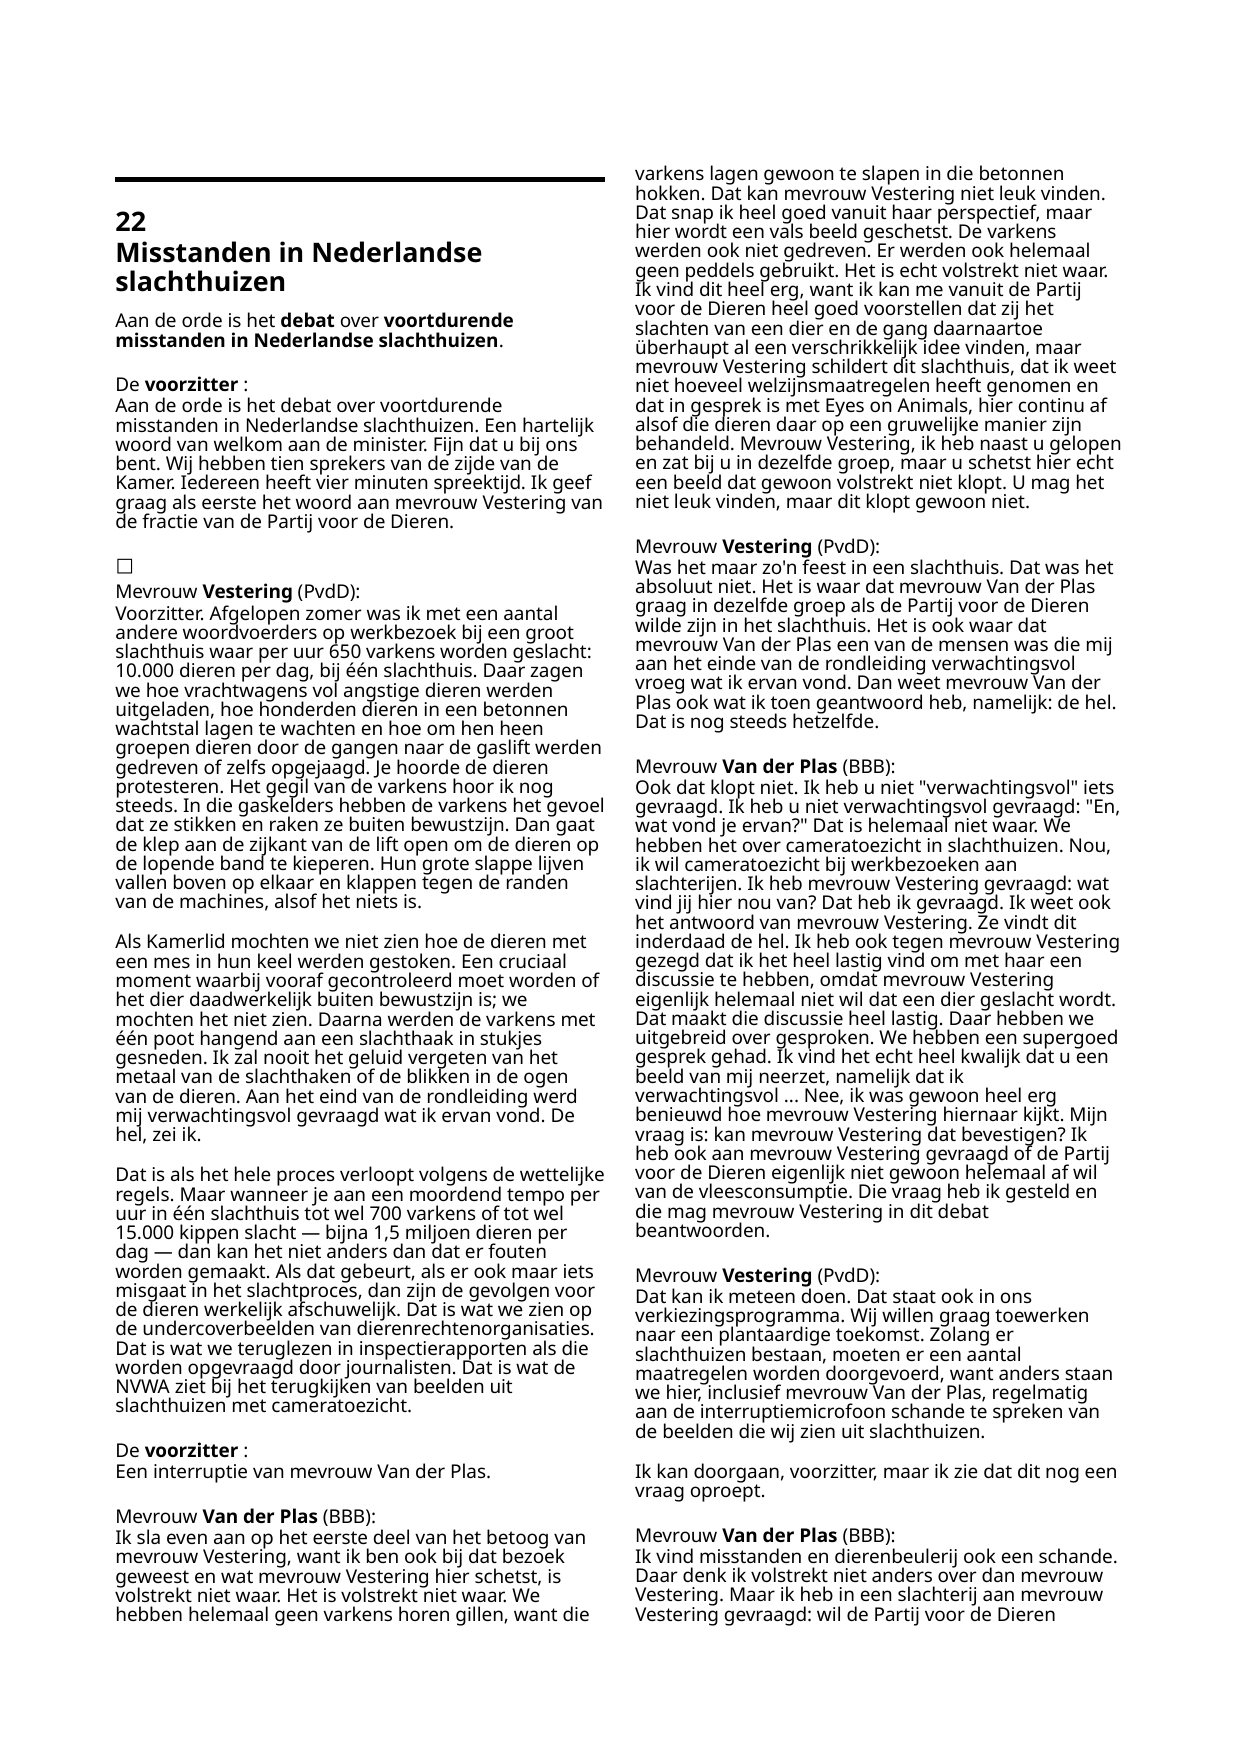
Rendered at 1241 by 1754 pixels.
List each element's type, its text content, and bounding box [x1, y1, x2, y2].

text Aan de orde is het debat over voortdurende misstanden in Nederlandse slachthuizen. [115, 312, 605, 351]
text Dat is als het hele proces verloopt volgens de wettelijke regels. Maar wanneer je aan een moordend tempo per uur in één slachthuis tot wel 700 varkens of tot wel 15.000 kippen slacht — bijna 1,5 miljoen dieren per dag — dan kan het niet anders dan dat er fouten worden gemaakt. Als dat gebeurt, als er ook maar iets misgaat in het slachtproces, dan zijn de gevolgen voor de dieren werkelijk afschuwelijk. Dat is wat we zien op de undercoverbeelden van dierenrechtenorganisaties. Dat is wat we teruglezen in inspectierapporten als die worden opgevraagd door journalisten. Dat is wat de NVWA ziet bij het terugkijken van beelden uit slachthuizen met cameratoezicht. [115, 1166, 605, 1417]
text varkens lagen gewoon te slapen in die betonnen hokken. Dat kan mevrouw Vestering niet leuk vinden. Dat snap ik heel goed vanuit haar perspectief, maar hier wordt een vals beeld geschetst. De varkens werden ook niet gedreven. Er werden ook helemaal geen peddels gebruikt. Het is echt volstrekt niet waar. Ik vind dit heel erg, want ik kan me vanuit de Partij voor de Dieren heel goed voorstellen dat zij het slachten van een dier en de gang daarnaartoe überhaupt al een verschrikkelijk idee vinden, maar mevrouw Vestering schildert dit slachthuis, dat ik weet niet hoeveel welzijnsmaatregelen heeft genomen en dat in gesprek is met Eyes on Animals, hier continu af alsof die dieren daar op een gruwelijke manier zijn behandeld. Mevrouw Vestering, ik heb naast u gelopen en zat bij u in dezelfde groep, maar u schetst hier echt een beeld dat gewoon volstrekt niet klopt. U mag het niet leuk vinden, maar dit klopt gewoon niet. [635, 165, 1125, 512]
text Een interruptie van mevrouw Van der Plas. [115, 1463, 605, 1483]
text Mevrouw Vestering (PvdD): [115, 579, 605, 604]
text Ik vind misstanden en dierenbeulerij ook een schande. Daar denk ik volstrekt niet anders over dan mevrouw Vestering. Maar ik heb in een slachterij aan mevrouw Vestering gevraagd: wil de Partij voor de Dieren [635, 1548, 1125, 1625]
text Dat kan ik meteen doen. Dat staat ook in ons verkiezingsprogramma. Wij willen graag toewerken naar een plantaardige toekomst. Zolang er slachthuizen bestaan, moeten er een aantal maatregelen worden doorgevoerd, want anders staan we hier, inclusief mevrouw Van der Plas, regelmatig aan de interruptiemicrofoon schande te spreken van de beelden die wij zien uit slachthuizen. [635, 1288, 1125, 1442]
text De voorzitter : [115, 1438, 605, 1463]
text Mevrouw Van der Plas (BBB): [115, 1503, 605, 1529]
text Voorzitter. Afgelopen zomer was ik met een aantal andere woordvoerders op werkbezoek bij een groot slachthuis waar per uur 650 varkens worden geslacht: 10.000 dieren per dag, bij één slachthuis. Daar zagen we hoe vrachtwagens vol angstige dieren werden uitgeladen, hoe honderden dieren in een betonnen wachtstal lagen te wachten en hoe om hen heen groepen dieren door de gangen naar de gaslift werden gedreven of zelfs opgejaagd. Je hoorde de dieren protesteren. Het gegil van de varkens hoor ik nog steeds. In die gaskelders hebben de varkens het gevoel dat ze stikken en raken ze buiten bewustzijn. Dan gaat de klep aan de zijkant van de lift open om de dieren op de lopende band te kieperen. Hun grote slappe lijven vallen boven op elkaar en klappen tegen de randen van de machines, alsof het niets is. [115, 604, 605, 913]
text Misstanden in Nederlandse slachthuizen [115, 239, 605, 312]
text 22 [115, 203, 605, 239]
text ⬜ [115, 553, 605, 579]
text De voorzitter : [115, 372, 605, 397]
text Ik sla even aan op het eerste deel van het betoog van mevrouw Vestering, want ik ben ook bij dat bezoek geweest en wat mevrouw Vestering hier schetst, is volstrekt niet waar. Het is volstrekt niet waar. We hebben helemaal geen varkens horen gillen, want die [115, 1529, 605, 1626]
text Mevrouw Vestering (PvdD): [635, 533, 1125, 559]
text Was het maar zo'n feest in een slachthuis. Dat was het absoluut niet. Het is waar dat mevrouw Van der Plas graag in dezelfde groep als de Partij voor de Dieren wilde zijn in het slachthuis. Het is ook waar dat mevrouw Van der Plas een van de mensen was die mij aan het einde van de rondleiding verwachtingsvol vroeg wat ik ervan vond. Dan weet mevrouw Van der Plas ook wat ik toen geantwoord heb, namelijk: de hel. Dat is nog steeds hetzelfde. [635, 559, 1125, 732]
text Mevrouw Vestering (PvdD): [635, 1262, 1125, 1288]
text Mevrouw Van der Plas (BBB): [635, 1522, 1125, 1548]
text Ook dat klopt niet. Ik heb u niet "verwachtingsvol" iets gevraagd. Ik heb u niet verwachtingsvol gevraagd: "En, wat vond je ervan?" Dat is helemaal niet waar. We hebben het over cameratoezicht in slachthuizen. Nou, ik wil cameratoezicht bij werkbezoeken aan slachterijen. Ik heb mevrouw Vestering gevraagd: wat vind jij hier nou van? Dat heb ik gevraagd. Ik weet ook het antwoord van mevrouw Vestering. Ze vindt dit inderdaad de hel. Ik heb ook tegen mevrouw Vestering gezegd dat ik het heel lastig vind om met haar een discussie te hebben, omdat mevrouw Vestering eigenlijk helemaal niet wil dat een dier geslacht wordt. Dat maakt die discussie heel lastig. Daar hebben we uitgebreid over gesproken. We hebben een supergoed gesprek gehad. Ik vind het echt heel kwalijk dat u een beeld van mij neerzet, namelijk dat ik verwachtingsvol ... Nee, ik was gewoon heel erg benieuwd hoe mevrouw Vestering hiernaar kijkt. Mijn vraag is: kan mevrouw Vestering dat bevestigen? Ik heb ook aan mevrouw Vestering gevraagd of de Partij voor de Dieren eigenlijk niet gewoon helemaal af wil van de vleesconsumptie. Die vraag heb ik gesteld en die mag mevrouw Vestering in dit debat beantwoorden. [635, 779, 1125, 1241]
text Mevrouw Van der Plas (BBB): [635, 753, 1125, 779]
text Als Kamerlid mochten we niet zien hoe de dieren met een mes in hun keel werden gestoken. Een cruciaal moment waarbij vooraf gecontroleerd moet worden of het dier daadwerkelijk buiten bewustzijn is; we mochten het niet zien. Daarna werden de varkens met één poot hangend aan een slachthaak in stukjes gesneden. Ik zal nooit het geluid vergeten van het metaal van de slachthaken of de blikken in de ogen van de dieren. Aan het eind van de rondleiding werd mij verwachtingsvol gevraagd wat ik ervan vond. De hel, zei ik. [115, 933, 605, 1146]
text Aan de orde is het debat over voortdurende misstanden in Nederlandse slachthuizen. Een hartelijk woord van welkom aan de minister. Fijn dat u bij ons bent. Wij hebben tien sprekers van de zijde van de Kamer. Iedereen heeft vier minuten spreektijd. Ik geef graag als eerste het woord aan mevrouw Vestering van de fractie van de Partij voor de Dieren. [115, 397, 605, 532]
text Ik kan doorgaan, voorzitter, maar ik zie dat dit nog een vraag oproept. [635, 1463, 1125, 1501]
